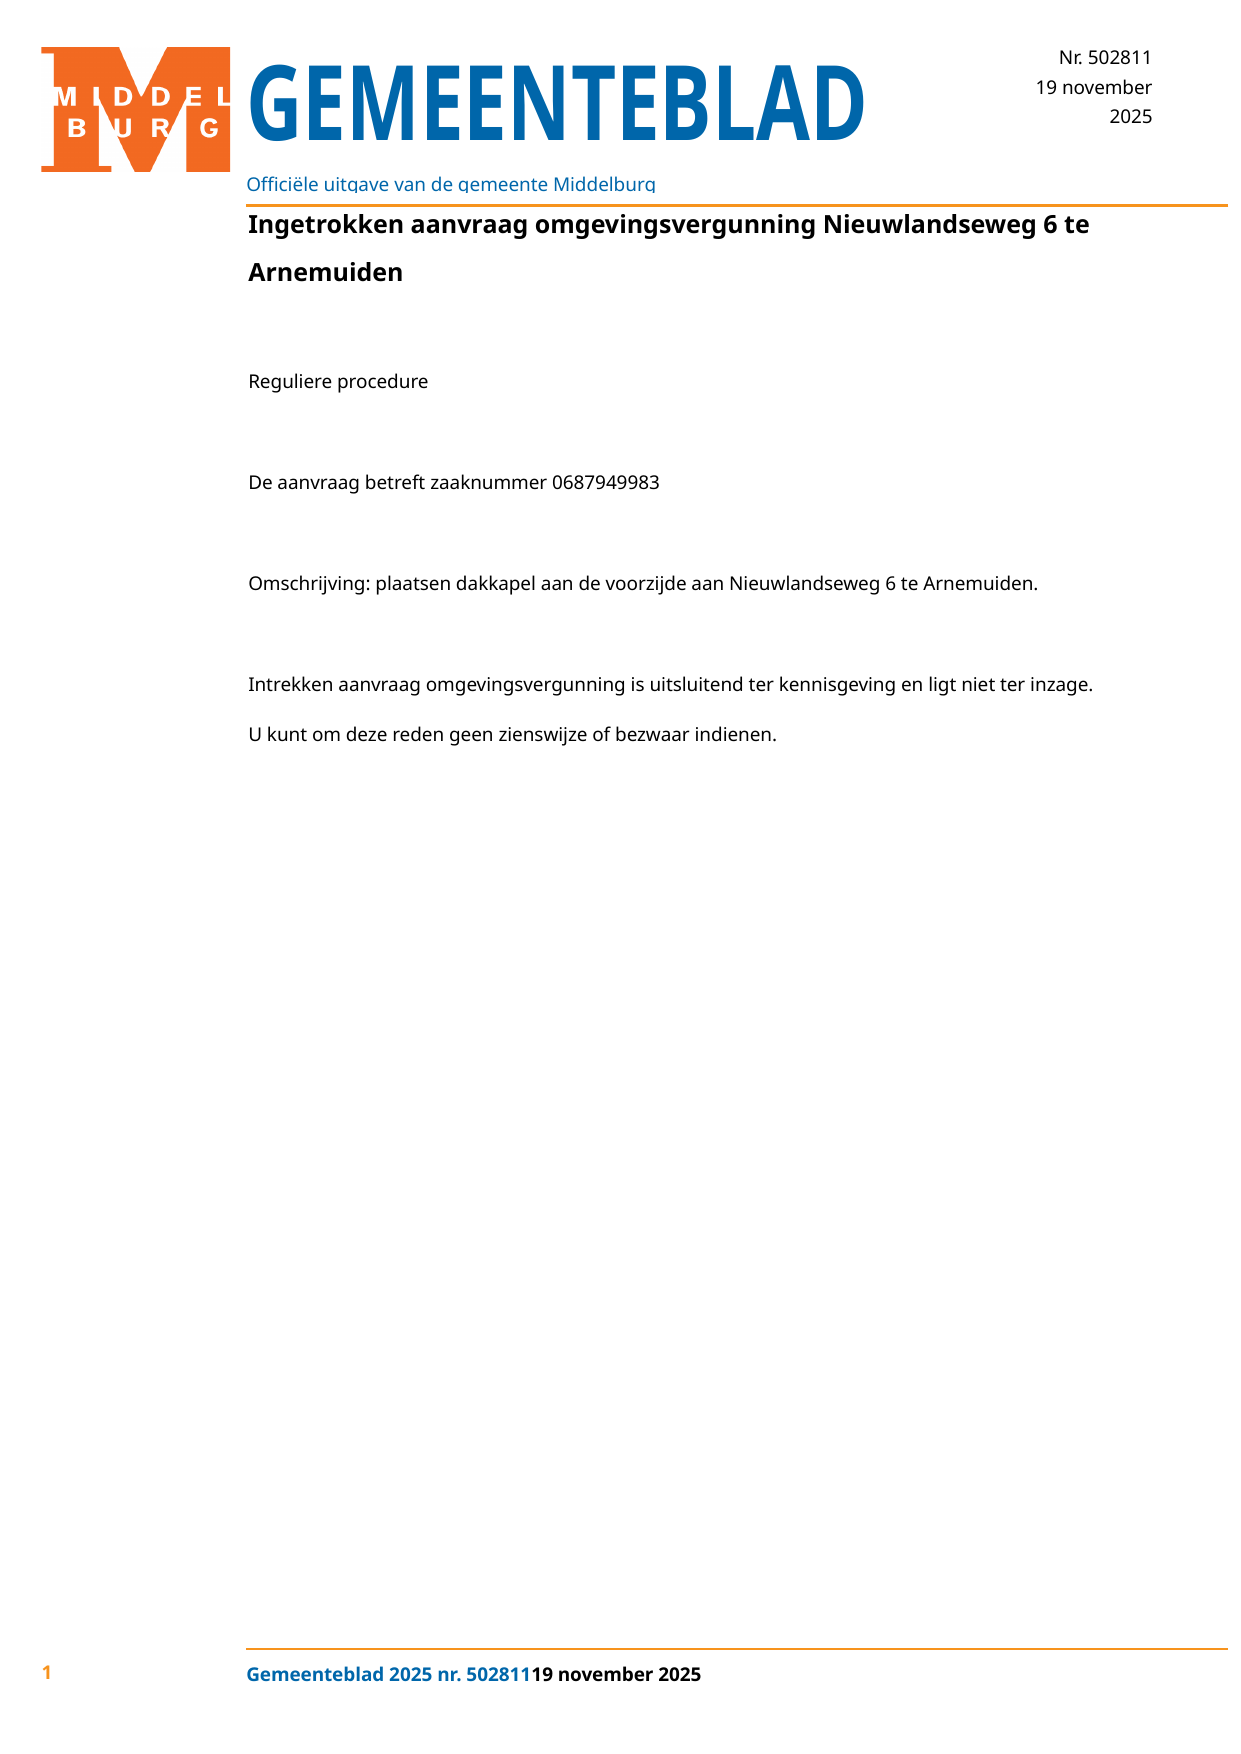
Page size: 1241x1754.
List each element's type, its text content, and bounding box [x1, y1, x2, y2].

picture [41, 47, 231, 172]
text Ingetrokken aanvraag omgevingsvergunning Nieuwlandseweg 6 te Arnemuiden [248, 207, 1152, 288]
text De aanvraag betreft zaaknummer 0687949983 [248, 469, 1152, 495]
text U kunt om deze reden geen zienswijze of bezwaar indienen. [248, 721, 1152, 747]
text Intrekken aanvraag omgevingsvergunning is uitsluitend ter kennisgeving en ligt niet ter inzage. [248, 671, 1152, 697]
text Reguliere procedure [248, 368, 1152, 394]
text Omschrijving: plaatsen dakkapel aan de voorzijde aan Nieuwlandseweg 6 te Arnemuiden. [248, 570, 1152, 596]
